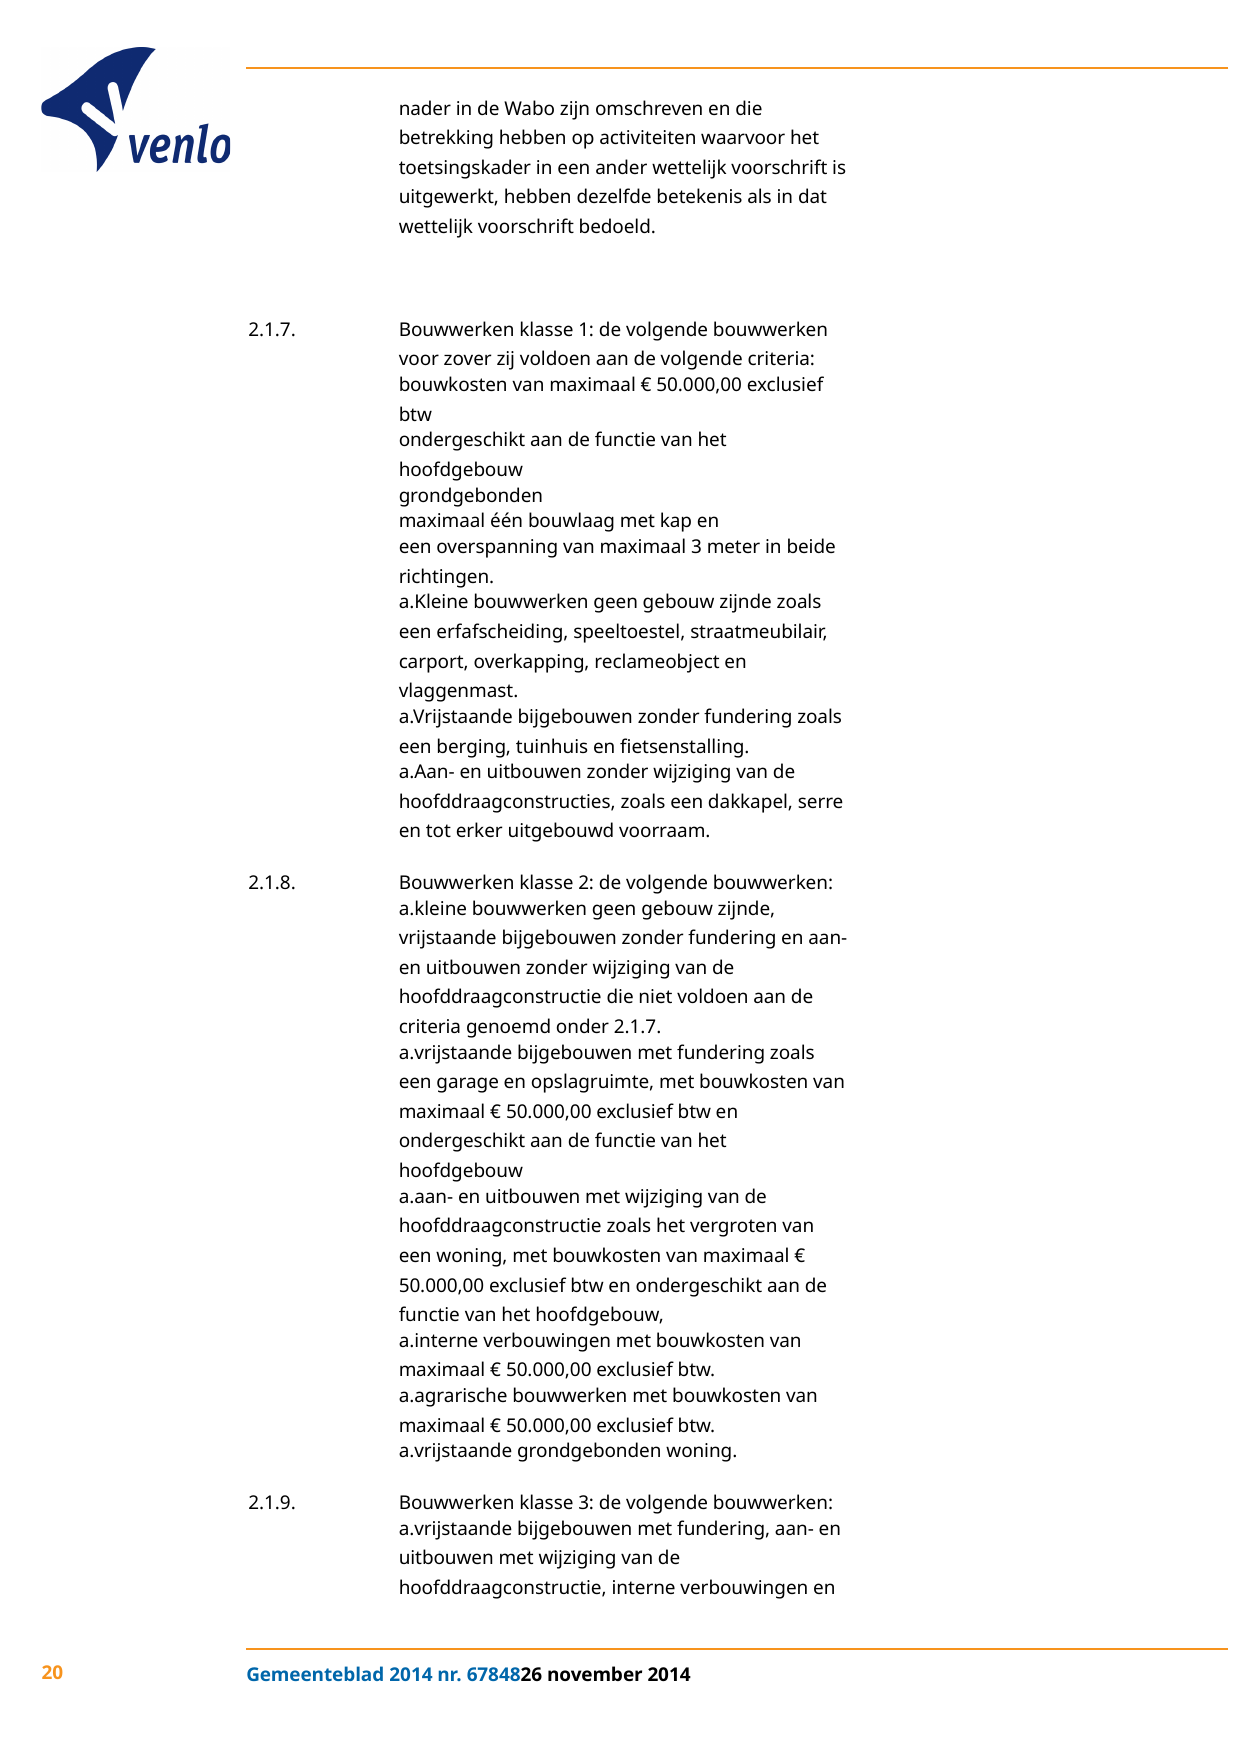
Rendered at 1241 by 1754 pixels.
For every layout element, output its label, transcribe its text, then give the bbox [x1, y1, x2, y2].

table_header [850, 316, 1001, 371]
table_cell [248, 589, 398, 703]
table_cell [248, 1327, 398, 1382]
table_cell [248, 1383, 398, 1438]
table_cell [1001, 589, 1152, 703]
table_cell 2.1.8. [248, 869, 398, 895]
table_cell [248, 1183, 398, 1327]
table_cell [248, 508, 398, 533]
table_cell [1001, 1464, 1152, 1489]
table_cell [1001, 508, 1152, 533]
table_cell [1001, 482, 1152, 508]
table_cell bouwkosten van maximaal € 50.000,00 exclusief btw [399, 371, 850, 427]
table_cell [248, 1039, 398, 1183]
table_cell [1001, 869, 1152, 895]
table_cell a.Vrijstaande bijgebouwen zonder fundering zoals een berging, tuinhuis en fietsenstalling. [399, 703, 850, 758]
table_cell [248, 844, 398, 869]
table_cell [1001, 1183, 1152, 1327]
table_cell nader in de Wabo zijn omschreven en die betrekking hebben op activiteiten waarvoor het toetsingskader in een ander wettelijk voorschrift is uitgewerkt, hebben dezelfde betekenis als in dat wettelijk voorschrift bedoeld. [399, 95, 850, 239]
table_cell [1001, 1039, 1152, 1183]
table_cell [850, 482, 1001, 508]
table_cell a.interne verbouwingen met bouwkosten van maximaal € 50.000,00 exclusief btw. [399, 1327, 850, 1382]
table_cell [850, 1464, 1001, 1489]
table_cell [1001, 371, 1152, 427]
table_cell [850, 371, 1001, 427]
table_cell [850, 1383, 1001, 1438]
table_cell [1001, 95, 1152, 239]
table_cell [850, 869, 1001, 895]
table_header [1001, 316, 1152, 371]
table_cell [850, 844, 1001, 869]
table_cell [1001, 895, 1152, 1039]
table_cell [1001, 1327, 1152, 1382]
table_cell [248, 759, 398, 843]
table_cell maximaal één bouwlaag met kap en [399, 508, 850, 533]
table_cell [850, 759, 1001, 843]
table_cell [850, 1327, 1001, 1382]
table_cell [1001, 844, 1152, 869]
table_cell [850, 1515, 1001, 1600]
table_cell [850, 1489, 1001, 1515]
table_cell [1001, 703, 1152, 758]
table_cell a.kleine bouwwerken geen gebouw zijnde, vrijstaande bijgebouwen zonder fundering en aan- en uitbouwen zonder wijziging van de hoofddraagconstructie die niet voldoen aan de criteria genoemd onder 2.1.7. [399, 895, 850, 1039]
table_cell [248, 239, 398, 264]
table_cell a.aan- en uitbouwen met wijziging van de hoofddraagconstructie zoals het vergroten van een woning, met bouwkosten van maximaal € 50.000,00 exclusief btw en ondergeschikt aan de functie van het hoofdgebouw, [399, 1183, 850, 1327]
table_cell [399, 239, 850, 264]
table_cell [248, 895, 398, 1039]
table_cell [248, 703, 398, 758]
table_cell [1001, 759, 1152, 843]
table_cell [399, 1464, 850, 1489]
table_cell [850, 239, 1001, 264]
table_header 2.1.7. [248, 316, 398, 371]
table_cell [248, 95, 398, 239]
table_cell a.vrijstaande grondgebonden woning. [399, 1438, 850, 1463]
table_cell [850, 1183, 1001, 1327]
table_cell [850, 1039, 1001, 1183]
table_cell [850, 95, 1001, 239]
table_cell [850, 508, 1001, 533]
table_cell [1001, 1489, 1152, 1515]
table_cell a.Kleine bouwwerken geen gebouw zijnde zoals een erfafscheiding, speeltoestel, straatmeubilair, carport, overkapping, reclameobject en vlaggenmast. [399, 589, 850, 703]
table_cell [248, 427, 398, 482]
picture [41, 47, 231, 172]
table_cell [1001, 427, 1152, 482]
table_cell [248, 371, 398, 427]
table_cell [248, 482, 398, 508]
table_cell [248, 1464, 398, 1489]
table_cell [248, 1515, 398, 1600]
table_cell Bouwwerken klasse 3: de volgende bouwwerken: [399, 1489, 850, 1515]
table_cell [850, 427, 1001, 482]
table_cell Bouwwerken klasse 2: de volgende bouwwerken: [399, 869, 850, 895]
table_cell [850, 589, 1001, 703]
table_cell [850, 1438, 1001, 1463]
table_header Bouwwerken klasse 1: de volgende bouwwerken voor zover zij voldoen aan de volgende criteria: [399, 316, 850, 371]
table_cell a.agrarische bouwwerken met bouwkosten van maximaal € 50.000,00 exclusief btw. [399, 1383, 850, 1438]
table_cell [1001, 1515, 1152, 1600]
table_cell een overspanning van maximaal 3 meter in beide richtingen. [399, 534, 850, 589]
table_cell [1001, 1438, 1152, 1463]
table_cell [850, 703, 1001, 758]
table_cell a.vrijstaande bijgebouwen met fundering, aan- en uitbouwen met wijziging van de hoofddraagconstructie, interne verbouwingen en [399, 1515, 850, 1600]
table_cell [1001, 239, 1152, 264]
table_cell [248, 1438, 398, 1463]
table_cell [1001, 1383, 1152, 1438]
table_cell grondgebonden [399, 482, 850, 508]
table_cell 2.1.9. [248, 1489, 398, 1515]
table_cell [399, 844, 850, 869]
table_cell [1001, 534, 1152, 589]
table_cell [248, 534, 398, 589]
table_cell ondergeschikt aan de functie van het hoofdgebouw [399, 427, 850, 482]
table_cell [850, 895, 1001, 1039]
table_cell [850, 534, 1001, 589]
table_cell a.Aan- en uitbouwen zonder wijziging van de hoofddraagconstructies, zoals een dakkapel, serre en tot erker uitgebouwd voorraam. [399, 759, 850, 843]
table_cell a.vrijstaande bijgebouwen met fundering zoals een garage en opslagruimte, met bouwkosten van maximaal € 50.000,00 exclusief btw en ondergeschikt aan de functie van het hoofdgebouw [399, 1039, 850, 1183]
